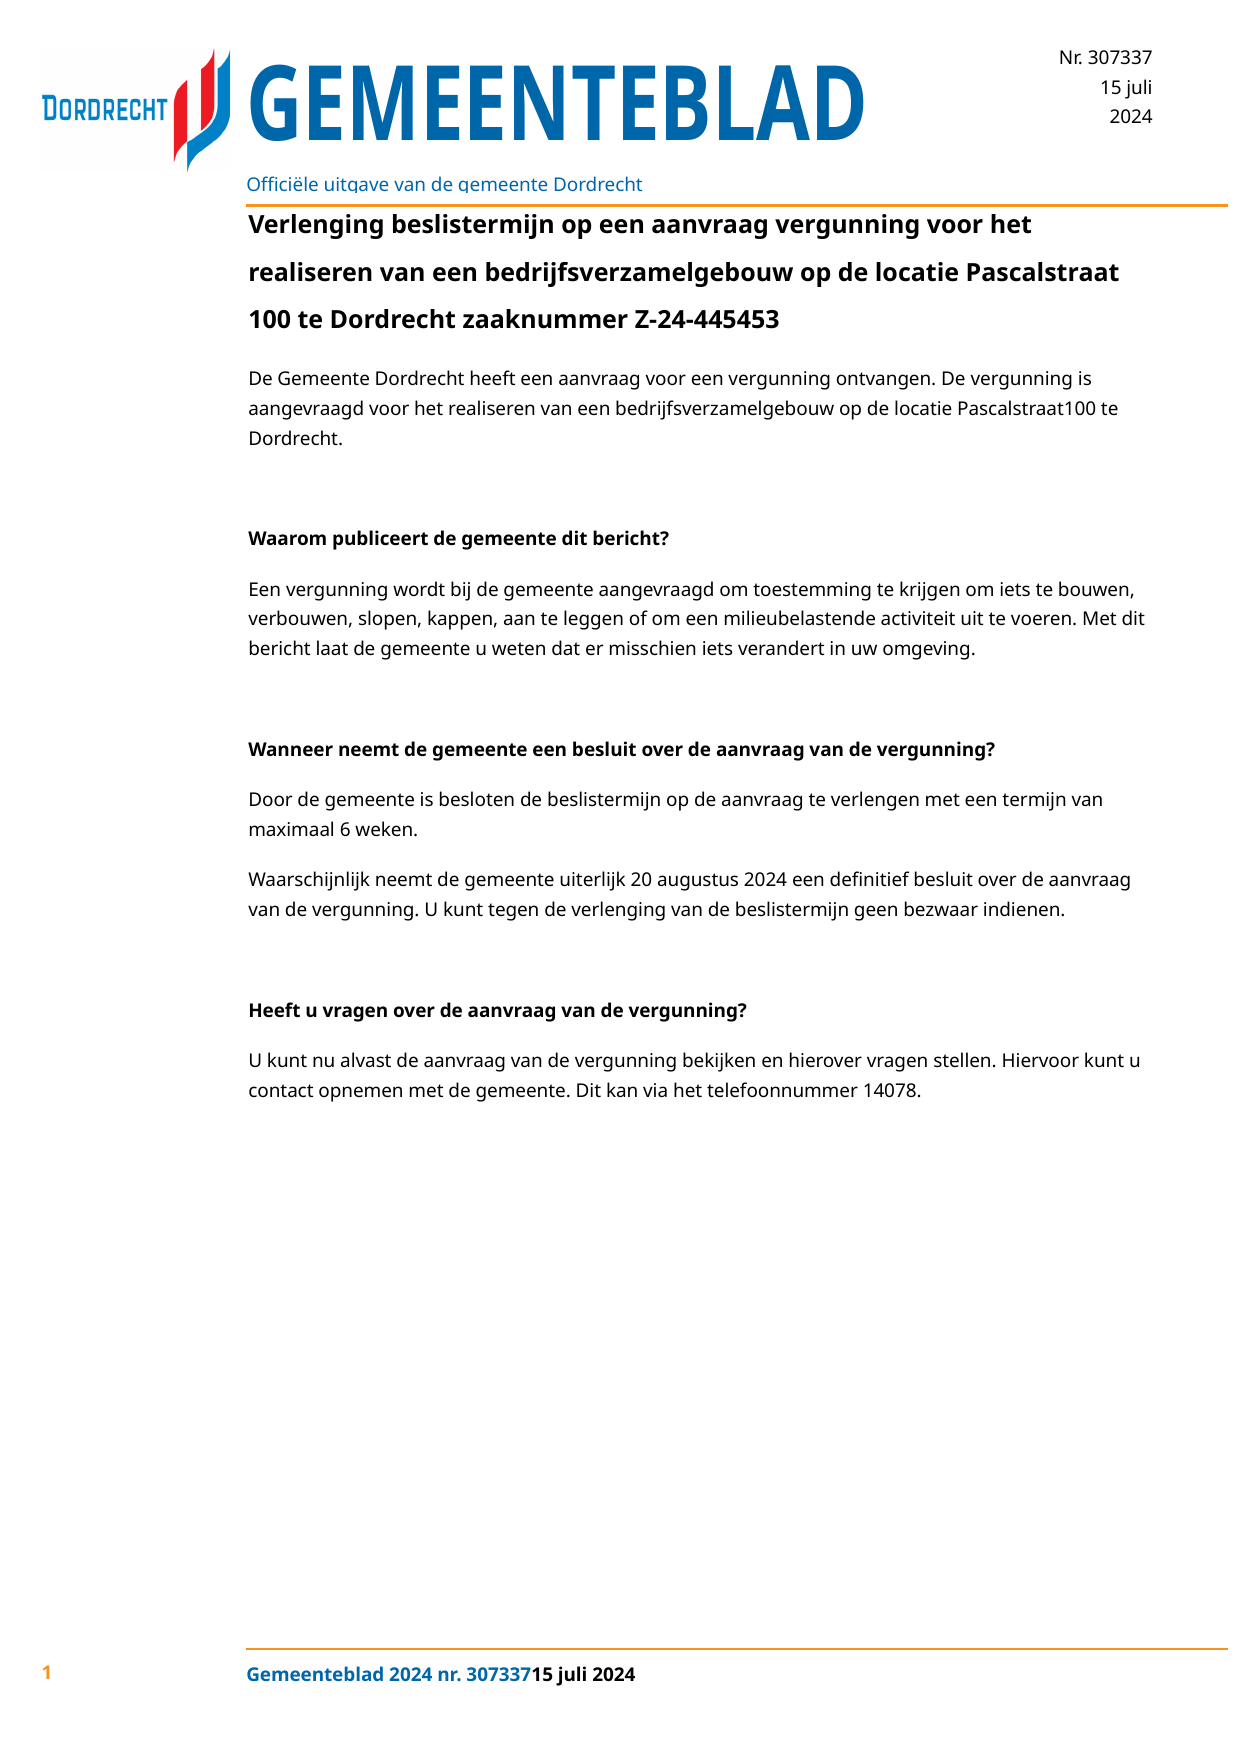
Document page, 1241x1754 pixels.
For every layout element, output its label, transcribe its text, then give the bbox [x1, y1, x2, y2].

text Wanneer neemt de gemeente een besluit over de aanvraag van de vergunning? [248, 736, 1152, 762]
text Waarschijnlijk neemt de gemeente uiterlijk 20 augustus 2024 een definitief besluit over de aanvraag van de vergunning. U kunt tegen de verlenging van de beslistermijn geen bezwaar indienen. [248, 866, 1152, 922]
text Door de gemeente is besloten de beslistermijn op de aanvraag te verlengen met een termijn van maximaal 6 weken. [248, 786, 1152, 842]
text De Gemeente Dordrecht heeft een aanvraag voor een vergunning ontvangen. De vergunning is aangevraagd voor het realiseren van een bedrijfsverzamelgebouw op de locatie Pascalstraat100 te Dordrecht. [248, 366, 1152, 450]
text Een vergunning wordt bij de gemeente aangevraagd om toestemming te krijgen om iets te bouwen, verbouwen, slopen, kappen, aan te leggen of om een milieubelastende activiteit uit te voeren. Met dit bericht laat de gemeente u weten dat er misschien iets verandert in uw omgeving. [248, 576, 1152, 661]
picture [41, 47, 231, 172]
text U kunt nu alvast de aanvraag van de vergunning bekijken en hierover vragen stellen. Hiervoor kunt u contact opnemen met de gemeente. Dit kan via het telefoonnummer 14078. [248, 1047, 1152, 1102]
text Verlenging beslistermijn op een aanvraag vergunning voor het realiseren van een bedrijfsverzamelgebouw op de locatie Pascalstraat 100 te Dordrecht zaaknummer Z-24-445453 [248, 207, 1152, 336]
text Waarom publiceert de gemeente dit bericht? [248, 526, 1152, 551]
text Heeft u vragen over de aanvraag van de vergunning? [248, 997, 1152, 1022]
